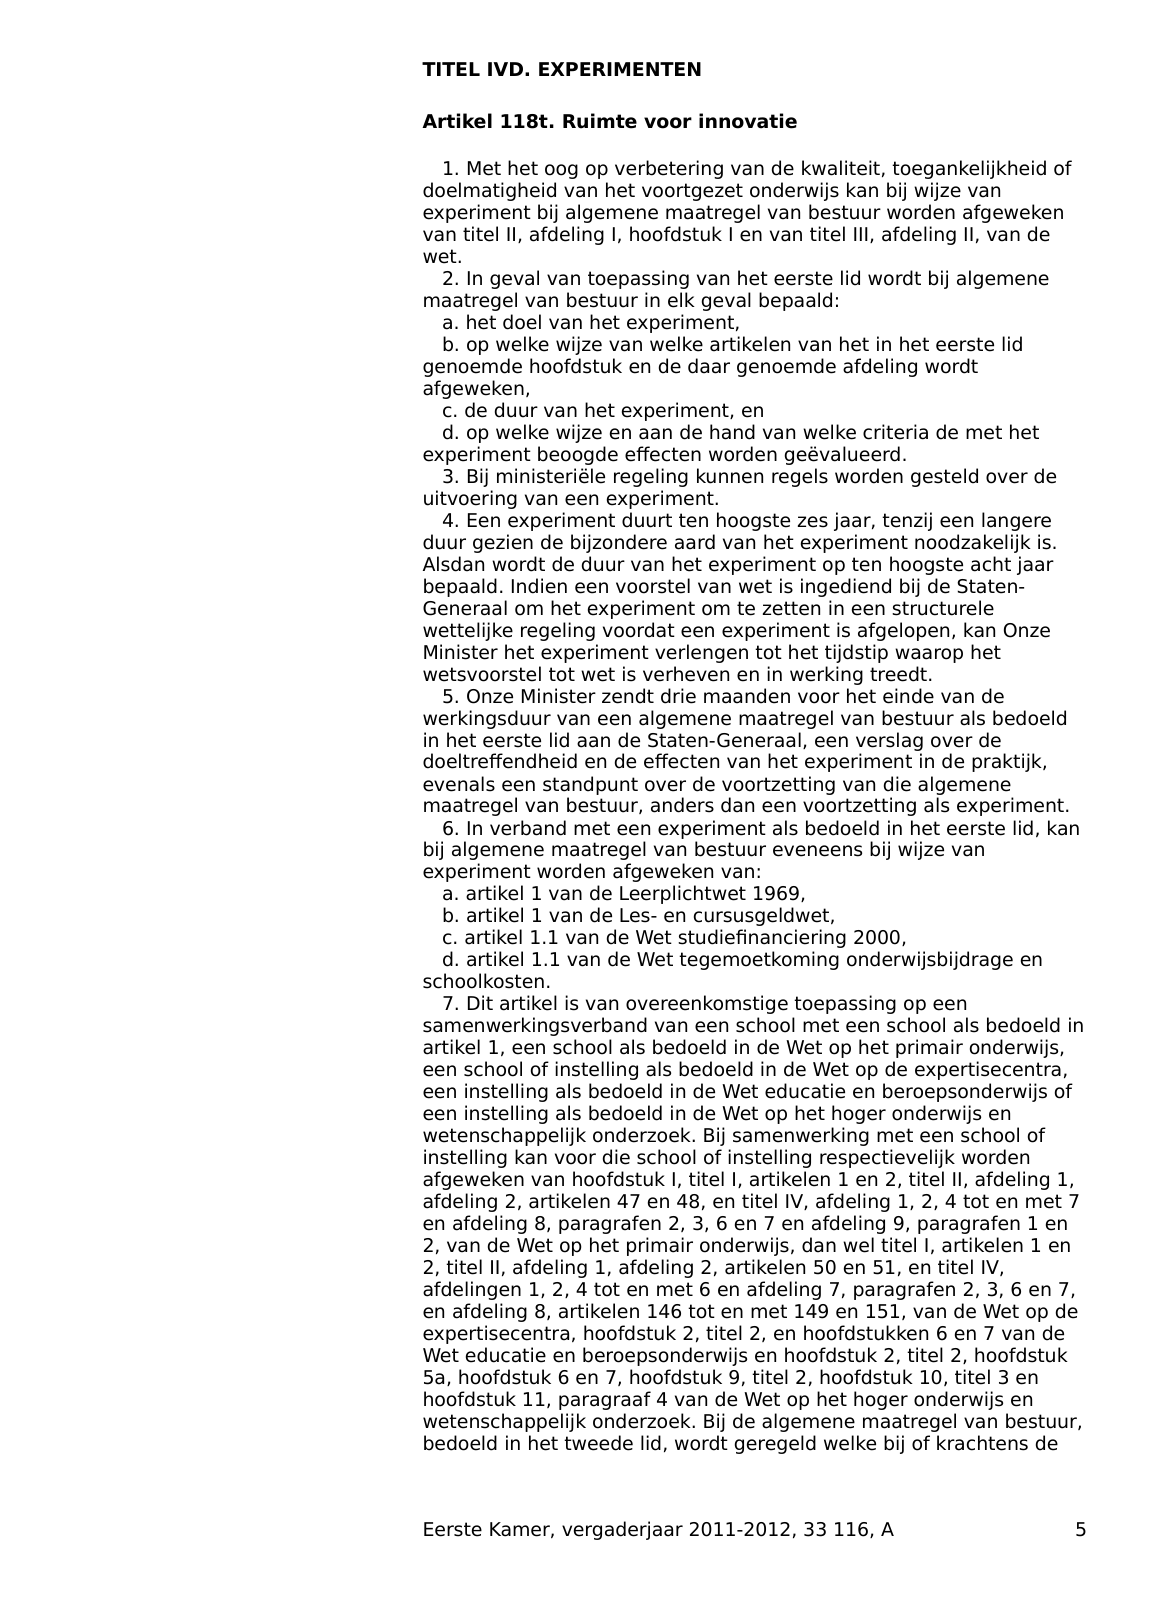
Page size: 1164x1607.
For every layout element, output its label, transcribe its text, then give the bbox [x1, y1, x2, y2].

text b. artikel 1 van de Les- en cursusgeldwet, [422, 905, 1087, 927]
text c. artikel 1.1 van de Wet studiefinanciering 2000, [422, 927, 1087, 949]
text 2. In geval van toepassing van het eerste lid wordt bij algemene maatregel van bestuur in elk geval bepaald: [422, 268, 1087, 312]
text 7. Dit artikel is van overeenkomstige toepassing op een samenwerkingsverband van een school met een school als bedoeld in artikel 1, een school als bedoeld in de Wet op het primair onderwijs, een school of instelling als bedoeld in de Wet op de expertisecentra, een instelling als bedoeld in de Wet educatie en beroepsonderwijs of een instelling als bedoeld in de Wet op het hoger onderwijs en wetenschappelijk onderzoek. Bij samenwerking met een school of instelling kan voor die school of instelling respectievelijk worden afgeweken van hoofdstuk I, titel I, artikelen 1 en 2, titel II, afdeling 1, afdeling 2, artikelen 47 en 48, en titel IV, afdeling 1, 2, 4 tot en met 7 en afdeling 8, paragrafen 2, 3, 6 en 7 en afdeling 9, paragrafen 1 en 2, van de Wet op het primair onderwijs, dan wel titel I, artikelen 1 en 2, titel II, afdeling 1, afdeling 2, artikelen 50 en 51, en titel IV, afdelingen 1, 2, 4 tot en met 6 en afdeling 7, paragrafen 2, 3, 6 en 7, en afdeling 8, artikelen 146 tot en met 149 en 151, van de Wet op de expertisecentra, hoofdstuk 2, titel 2, en hoofdstukken 6 en 7 van de Wet educatie en beroepsonderwijs en hoofdstuk 2, titel 2, hoofdstuk 5a, hoofdstuk 6 en 7, hoofdstuk 9, titel 2, hoofdstuk 10, titel 3 en hoofdstuk 11, paragraaf 4 van de Wet op het hoger onderwijs en wetenschappelijk onderzoek. Bij de algemene maatregel van bestuur, bedoeld in het tweede lid, wordt geregeld welke bij of krachtens de [422, 993, 1087, 1455]
text 1. Met het oog op verbetering van de kwaliteit, toegankelijkheid of doelmatigheid van het voortgezet onderwijs kan bij wijze van experiment bij algemene maatregel van bestuur worden afgeweken van titel II, afdeling I, hoofdstuk I en van titel III, afdeling II, van de wet. [422, 158, 1087, 268]
text d. artikel 1.1 van de Wet tegemoetkoming onderwijsbijdrage en schoolkosten. [422, 949, 1087, 993]
text d. op welke wijze en aan de hand van welke criteria de met het experiment beoogde effecten worden geëvalueerd. [422, 422, 1087, 466]
text a. het doel van het experiment, [422, 312, 1087, 334]
text 4. Een experiment duurt ten hoogste zes jaar, tenzij een langere duur gezien de bijzondere aard van het experiment noodzakelijk is. Alsdan wordt de duur van het experiment op ten hoogste acht jaar bepaald. Indien een voorstel van wet is ingediend bij de Staten-Generaal om het experiment om te zetten in een structurele wettelijke regeling voordat een experiment is afgelopen, kan Onze Minister het experiment verlengen tot het tijdstip waarop het wetsvoorstel tot wet is verheven en in werking treedt. [422, 510, 1087, 686]
text c. de duur van het experiment, en [422, 400, 1087, 422]
text a. artikel 1 van de Leerplichtwet 1969, [422, 883, 1087, 905]
subtitle Artikel 118t. Ruimte voor innovatie [422, 111, 1087, 133]
text 6. In verband met een experiment als bedoeld in het eerste lid, kan bij algemene maatregel van bestuur eveneens bij wijze van experiment worden afgeweken van: [422, 817, 1087, 883]
subtitle TITEL IVD. EXPERIMENTEN [422, 59, 1087, 81]
text b. op welke wijze van welke artikelen van het in het eerste lid genoemde hoofdstuk en de daar genoemde afdeling wordt afgeweken, [422, 334, 1087, 400]
text 5. Onze Minister zendt drie maanden voor het einde van de werkingsduur van een algemene maatregel van bestuur als bedoeld in het eerste lid aan de Staten-Generaal, een verslag over de doeltreffendheid en de effecten van het experiment in de praktijk, evenals een standpunt over de voortzetting van die algemene maatregel van bestuur, anders dan een voortzetting als experiment. [422, 686, 1087, 817]
text 3. Bij ministeriële regeling kunnen regels worden gesteld over de uitvoering van een experiment. [422, 466, 1087, 510]
